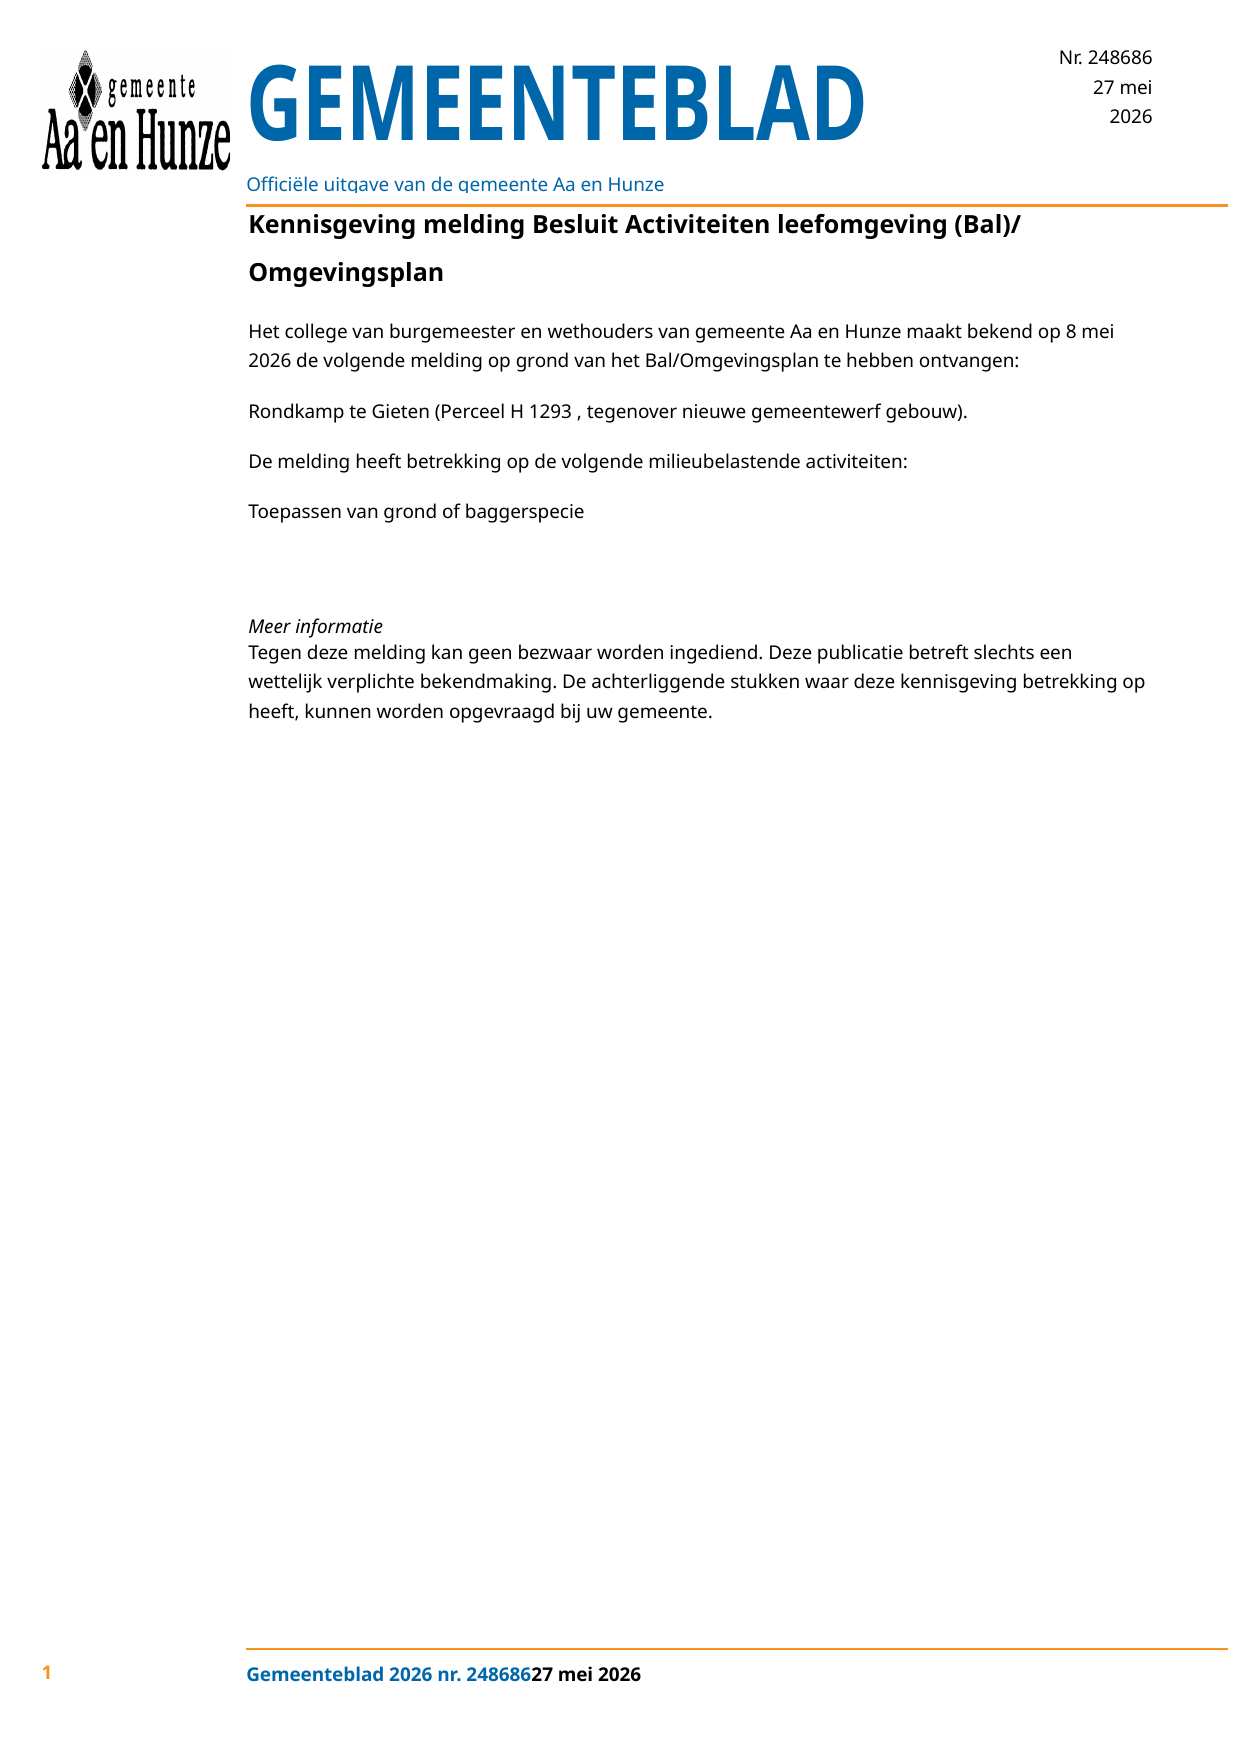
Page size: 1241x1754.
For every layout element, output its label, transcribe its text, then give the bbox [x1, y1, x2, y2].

picture [41, 47, 231, 172]
text Meer informatie [248, 613, 1152, 639]
text Rondkamp te Gieten (Perceel H 1293 , tegenover nieuwe gemeentewerf gebouw). [248, 398, 1152, 424]
text Kennisgeving melding Besluit Activiteiten leefomgeving (Bal)/ Omgevingsplan [248, 207, 1152, 288]
text Tegen deze melding kan geen bezwaar worden ingediend. Deze publicatie betreft slechts een wettelijk verplichte bekendmaking. De achterliggende stukken waar deze kennisgeving betrekking op heeft, kunnen worden opgevraagd bij uw gemeente. [248, 639, 1152, 724]
text De melding heeft betrekking op de volgende milieubelastende activiteiten: [248, 448, 1152, 474]
text Het college van burgemeester en wethouders van gemeente Aa en Hunze maakt bekend op 8 mei 2026 de volgende melding op grond van het Bal/Omgevingsplan te hebben ontvangen: [248, 318, 1152, 373]
text Toepassen van grond of baggerspecie [248, 499, 1152, 524]
